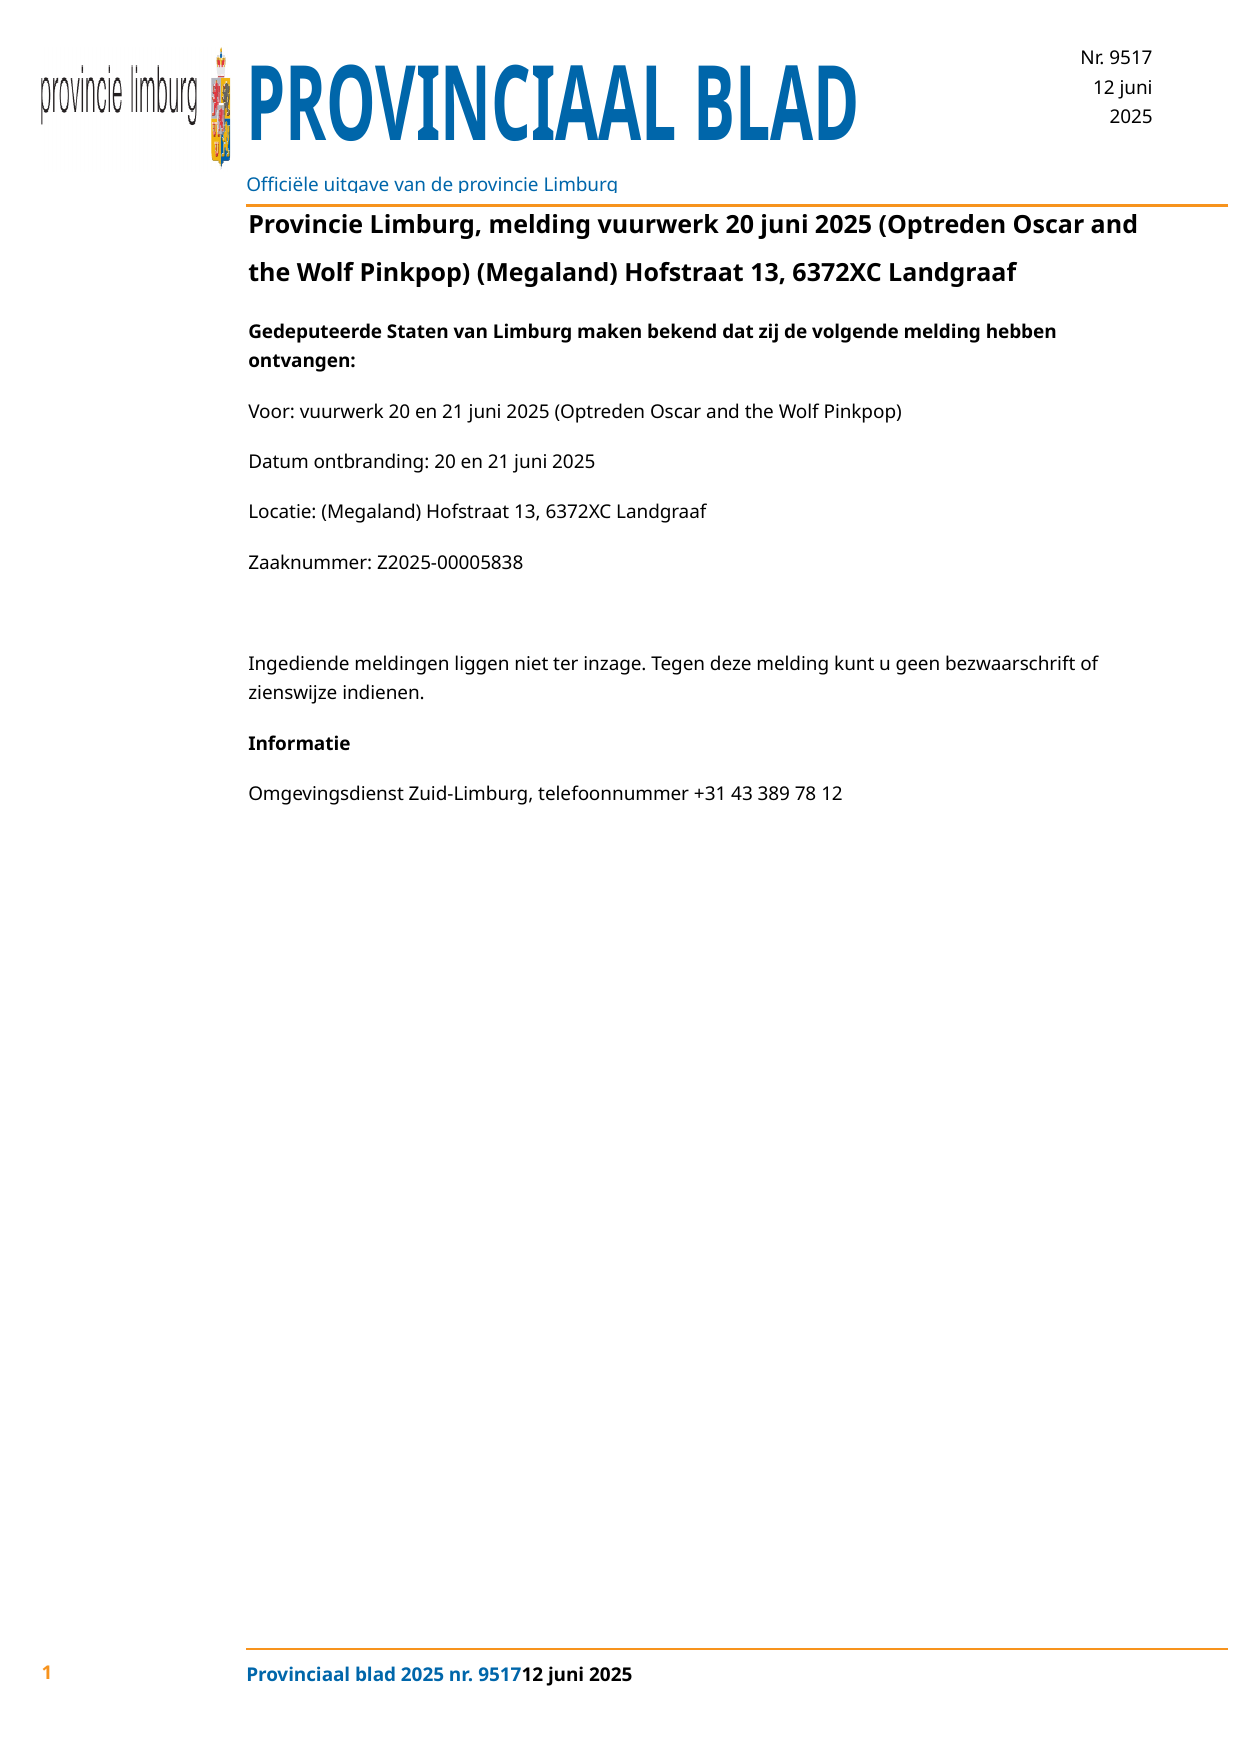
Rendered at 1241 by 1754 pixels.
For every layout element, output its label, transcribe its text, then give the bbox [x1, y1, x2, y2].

text Voor: vuurwerk 20 en 21 juni 2025 (Optreden Oscar and the Wolf Pinkpop) [248, 398, 1152, 424]
picture [41, 47, 231, 172]
text Zaaknummer: Z2025-00005838 [248, 549, 1152, 575]
text Datum ontbranding: 20 en 21 juni 2025 [248, 448, 1152, 474]
text Gedeputeerde Staten van Limburg maken bekend dat zij de volgende melding hebben ontvangen: [248, 318, 1152, 373]
text Ingediende meldingen liggen niet ter inzage. Tegen deze melding kunt u geen bezwaarschrift of zienswijze indienen. [248, 650, 1152, 705]
text Locatie: (Megaland) Hofstraat 13, 6372XC Landgraaf [248, 499, 1152, 524]
text Omgevingsdienst Zuid-Limburg, telefoonnummer +31 43 389 78 12 [248, 780, 1152, 806]
text Informatie [248, 730, 1152, 756]
text Provincie Limburg, melding vuurwerk 20 juni 2025 (Optreden Oscar and the Wolf Pinkpop) (Megaland) Hofstraat 13, 6372XC Landgraaf [248, 207, 1152, 288]
